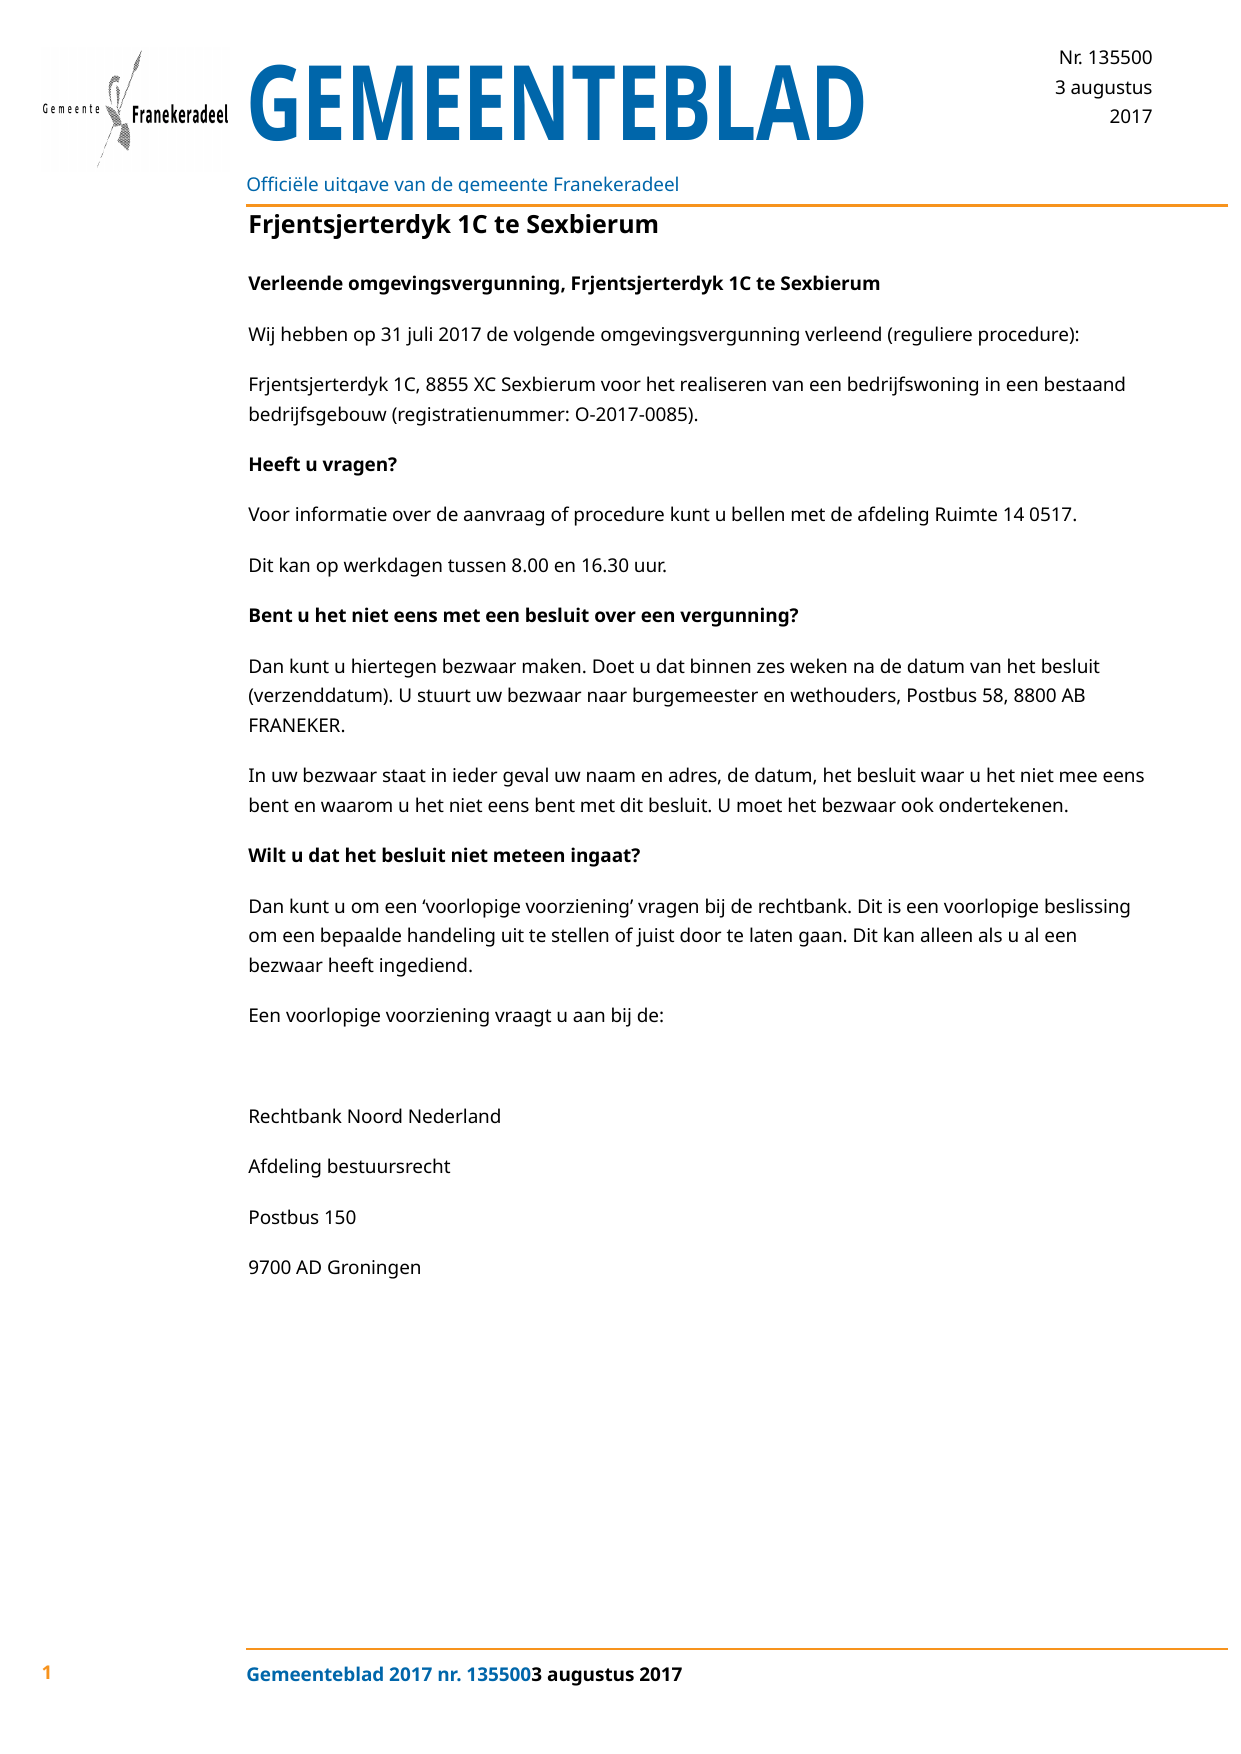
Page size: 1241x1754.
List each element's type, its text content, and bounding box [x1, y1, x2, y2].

text Frjentsjerterdyk 1C, 8855 XC Sexbierum voor het realiseren van een bedrijfswoning in een bestaand bedrijfsgebouw (registratienummer: O-2017-0085). [248, 371, 1152, 426]
text Dan kunt u hiertegen bezwaar maken. Doet u dat binnen zes weken na de datum van het besluit (verzenddatum). U stuurt uw bezwaar naar burgemeester en wethouders, Postbus 58, 8800 AB FRANEKER. [248, 653, 1152, 738]
text Een voorlopige voorziening vraagt u aan bij de: [248, 1002, 1152, 1028]
text Dan kunt u om een ‘voorlopige voorziening’ vragen bij de rechtbank. Dit is een voorlopige beslissing om een bepaalde handeling uit te stellen of juist door te laten gaan. Dit kan alleen als u al een bezwaar heeft ingediend. [248, 893, 1152, 978]
picture [41, 47, 231, 172]
text Wij hebben op 31 juli 2017 de volgende omgevingsvergunning verleend (reguliere procedure): [248, 321, 1152, 346]
text Dit kan op werkdagen tussen 8.00 en 16.30 uur. [248, 552, 1152, 578]
text Rechtbank Noord Nederland [248, 1103, 1152, 1129]
text Postbus 150 [248, 1204, 1152, 1230]
text In uw bezwaar staat in ieder geval uw naam en adres, de datum, het besluit waar u het niet mee eens bent en waarom u het niet eens bent met dit besluit. U moet het bezwaar ook ondertekenen. [248, 762, 1152, 818]
text Heeft u vragen? [248, 451, 1152, 477]
text Afdeling bestuursrecht [248, 1154, 1152, 1179]
text Verleende omgevingsvergunning, Frjentsjerterdyk 1C te Sexbierum [248, 270, 1152, 296]
text Voor informatie over de aanvraag of procedure kunt u bellen met de afdeling Ruimte 14 0517. [248, 502, 1152, 527]
text Bent u het niet eens met een besluit over een vergunning? [248, 602, 1152, 628]
text Wilt u dat het besluit niet meteen ingaat? [248, 842, 1152, 868]
text 9700 AD Groningen [248, 1254, 1152, 1280]
text Frjentsjerterdyk 1C te Sexbierum [248, 207, 1152, 241]
